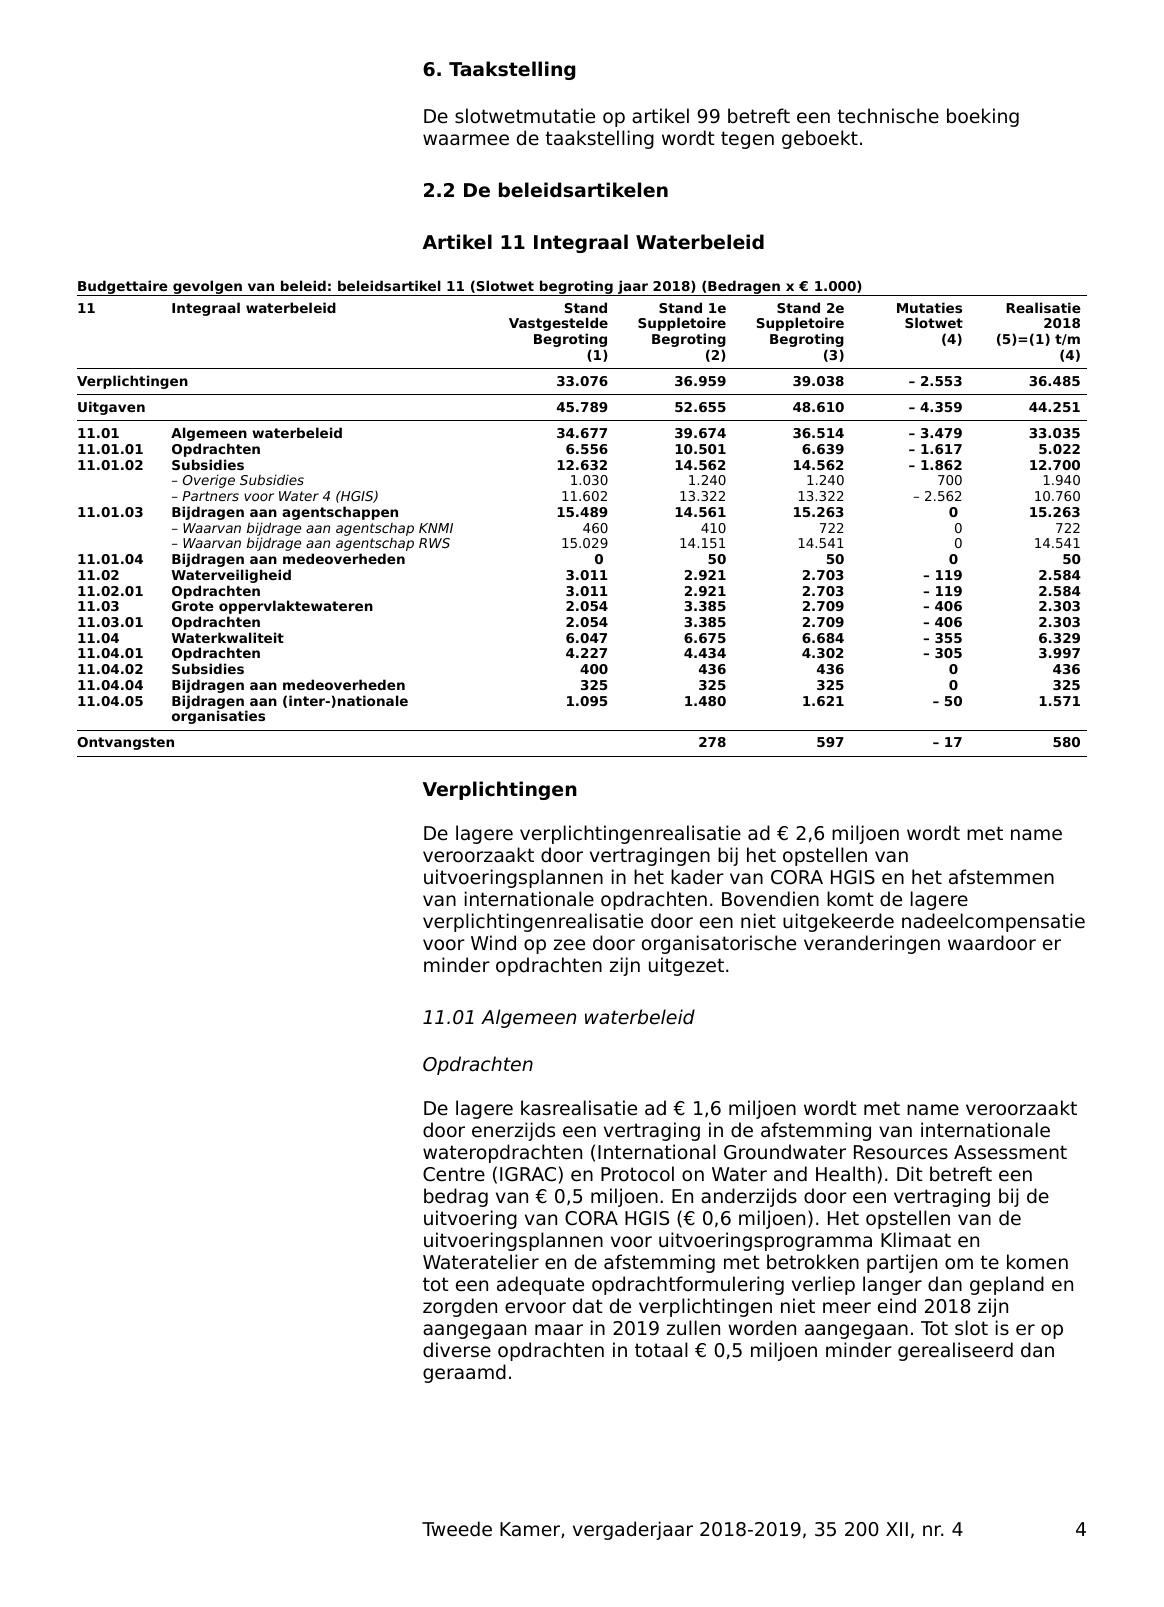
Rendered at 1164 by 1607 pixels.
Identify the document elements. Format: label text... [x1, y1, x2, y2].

table_cell – 3.479 [850, 421, 968, 442]
table_cell [496, 731, 614, 756]
table_cell 44.251 [969, 395, 1087, 420]
table_cell 0 [850, 662, 968, 678]
table_cell 1.095 [496, 694, 614, 729]
table_cell Opdrachten [165, 442, 496, 457]
table_cell 3.385 [614, 615, 732, 631]
table_cell 2.303 [969, 599, 1087, 615]
subtitle 2.2 De beleidsartikelen [422, 180, 1087, 202]
table_cell 1.571 [969, 694, 1087, 729]
table_cell 2.921 [614, 583, 732, 599]
table_cell Bijdragen aan medeoverheden [165, 678, 496, 693]
table_cell 597 [732, 731, 850, 756]
table_cell Stand 2e Suppletoire Begroting (3) [732, 296, 850, 368]
table_cell Realisatie 2018 (5)=(1) t/m (4) [969, 296, 1087, 368]
table_cell 1.621 [732, 694, 850, 729]
table_cell 11.01.02 [77, 458, 165, 473]
subtitle 11.01 Algemeen waterbeleid [422, 1007, 1087, 1029]
table_cell 3.385 [614, 599, 732, 615]
table_cell – 406 [850, 599, 968, 615]
table_cell – Partners voor Water 4 (HGIS) [165, 489, 496, 505]
table_cell 325 [732, 678, 850, 693]
text De slotwetmutatie op artikel 99 betreft een technische boeking waarmee de taakstelling wordt tegen geboekt. [422, 106, 1087, 150]
table_cell – 1.862 [850, 458, 968, 473]
table_cell 14.151 [614, 536, 732, 552]
table_cell – Overige Subsidies [165, 473, 496, 489]
table_cell Ontvangsten [77, 731, 496, 756]
table_cell 11.01.03 [77, 505, 165, 520]
table_cell 3.997 [969, 646, 1087, 662]
table_cell [77, 489, 165, 505]
table_cell 11.602 [496, 489, 614, 505]
table_header Budgettaire gevolgen van beleid: beleidsartikel 11 (Slotwet begroting jaar 2018) (Bedragen x € 1.000) [77, 279, 1087, 295]
table_cell 48.610 [732, 395, 850, 420]
table_cell 6.047 [496, 631, 614, 646]
table_cell Bijdragen aan medeoverheden [165, 552, 496, 568]
table_cell 11 [77, 296, 165, 368]
table_cell 11.03.01 [77, 615, 165, 631]
table_cell 722 [969, 520, 1087, 536]
table_cell 39.038 [732, 369, 850, 394]
table_cell 6.684 [732, 631, 850, 646]
table_cell 36.485 [969, 369, 1087, 394]
table_cell 11.01 [77, 421, 165, 442]
table_cell Opdrachten [165, 583, 496, 599]
table_cell 14.561 [614, 505, 732, 520]
table_cell – 119 [850, 568, 968, 583]
table_cell Integraal waterbeleid [165, 296, 496, 368]
table_cell 34.677 [496, 421, 614, 442]
table_cell 14.541 [969, 536, 1087, 552]
table_cell 4.434 [614, 646, 732, 662]
table_cell 6.675 [614, 631, 732, 646]
table_cell 14.562 [614, 458, 732, 473]
table_cell 2.709 [732, 615, 850, 631]
table_cell 2.054 [496, 599, 614, 615]
table_cell Stand Vastgestelde Begroting (1) [496, 296, 614, 368]
table_cell [77, 536, 165, 552]
table_cell Subsidies [165, 458, 496, 473]
table_cell – 50 [850, 694, 968, 729]
table_cell 11.04 [77, 631, 165, 646]
table_cell 15.263 [969, 505, 1087, 520]
text De lagere verplichtingenrealisatie ad € 2,6 miljoen wordt met name veroorzaakt door vertragingen bij het opstellen van uitvoeringsplannen in het kader van CORA HGIS en het afstemmen van internationale opdrachten. Bovendien komt de lagere verplichtingenrealisatie door een niet uitgekeerde nadeelcompensatie voor Wind op zee door organisatorische veranderingen waardoor er minder opdrachten zijn uitgezet. [422, 823, 1087, 977]
table_cell 2.709 [732, 599, 850, 615]
subtitle Opdrachten [422, 1054, 1087, 1076]
table_cell 410 [614, 520, 732, 536]
table_cell 325 [969, 678, 1087, 693]
table_cell 52.655 [614, 395, 732, 420]
table_cell – 2.553 [850, 369, 968, 394]
table_cell 436 [614, 662, 732, 678]
table_cell 460 [496, 520, 614, 536]
table_cell – 17 [850, 731, 968, 756]
table_cell 14.541 [732, 536, 850, 552]
table_cell – 4.359 [850, 395, 968, 420]
table_cell 13.322 [732, 489, 850, 505]
table_cell 6.329 [969, 631, 1087, 646]
table_cell 2.584 [969, 568, 1087, 583]
table_cell – 119 [850, 583, 968, 599]
table_cell Algemeen waterbeleid [165, 421, 496, 442]
table_cell 325 [496, 678, 614, 693]
table_cell Mutaties Slotwet (4) [850, 296, 968, 368]
table_cell 2.584 [969, 583, 1087, 599]
table_cell 436 [732, 662, 850, 678]
table_cell Grote oppervlaktewateren [165, 599, 496, 615]
table_cell 5.022 [969, 442, 1087, 457]
table_cell [77, 473, 165, 489]
table_cell 722 [732, 520, 850, 536]
table_cell 45.789 [496, 395, 614, 420]
table_cell 11.02.01 [77, 583, 165, 599]
table_cell 278 [614, 731, 732, 756]
table_cell 11.04.02 [77, 662, 165, 678]
table_cell – 355 [850, 631, 968, 646]
table_cell 50 [614, 552, 732, 568]
table_cell – Waarvan bijdrage aan agentschap RWS [165, 536, 496, 552]
table_cell 2.703 [732, 583, 850, 599]
table_cell 325 [614, 678, 732, 693]
table_cell Uitgaven [77, 395, 496, 420]
table_cell 0 [850, 552, 968, 568]
table_cell Opdrachten [165, 615, 496, 631]
table_cell 2.054 [496, 615, 614, 631]
table_cell 36.514 [732, 421, 850, 442]
table_cell 6.639 [732, 442, 850, 457]
table_cell 11.02 [77, 568, 165, 583]
table_cell 3.011 [496, 583, 614, 599]
table_cell 11.01.01 [77, 442, 165, 457]
table_cell 0 [850, 536, 968, 552]
table_cell 12.700 [969, 458, 1087, 473]
table_cell 15.489 [496, 505, 614, 520]
table_cell – 305 [850, 646, 968, 662]
table_cell 2.921 [614, 568, 732, 583]
table_cell 2.703 [732, 568, 850, 583]
table_cell 400 [496, 662, 614, 678]
table_cell 10.760 [969, 489, 1087, 505]
table_cell Opdrachten [165, 646, 496, 662]
table_cell 15.263 [732, 505, 850, 520]
table_cell 36.959 [614, 369, 732, 394]
table_cell – 1.617 [850, 442, 968, 457]
table_cell 0 [496, 552, 614, 568]
subtitle 6. Taakstelling [422, 59, 1087, 81]
table_cell 1.030 [496, 473, 614, 489]
table_cell Waterkwaliteit [165, 631, 496, 646]
table_cell Bijdragen aan agentschappen [165, 505, 496, 520]
table_cell 4.227 [496, 646, 614, 662]
table_cell 1.940 [969, 473, 1087, 489]
table_cell 4.302 [732, 646, 850, 662]
table_cell 11.04.05 [77, 694, 165, 729]
table_cell 0 [850, 505, 968, 520]
table_cell 436 [969, 662, 1087, 678]
table_cell 1.480 [614, 694, 732, 729]
table_cell 2.303 [969, 615, 1087, 631]
table_cell [77, 520, 165, 536]
table_cell 0 [850, 678, 968, 693]
table_cell 13.322 [614, 489, 732, 505]
table_cell 15.029 [496, 536, 614, 552]
text De lagere kasrealisatie ad € 1,6 miljoen wordt met name veroorzaakt door enerzijds een vertraging in de afstemming van internationale wateropdrachten (International Groundwater Resources Assessment Centre (IGRAC) en Protocol on Water and Health). Dit betreft een bedrag van € 0,5 miljoen. En anderzijds door een vertraging bij de uitvoering van CORA HGIS (€ 0,6 miljoen). Het opstellen van de uitvoeringsplannen voor uitvoeringsprogramma Klimaat en Wateratelier en de afstemming met betrokken partijen om te komen tot een adequate opdrachtformulering verliep langer dan gepland en zorgden ervoor dat de verplichtingen niet meer eind 2018 zijn aangegaan maar in 2019 zullen worden aangegaan. Tot slot is er op diverse opdrachten in totaal € 0,5 miljoen minder gerealiseerd dan geraamd. [422, 1098, 1087, 1384]
table_cell 6.556 [496, 442, 614, 457]
table_cell 50 [969, 552, 1087, 568]
table_cell 14.562 [732, 458, 850, 473]
table_cell 33.035 [969, 421, 1087, 442]
subtitle Verplichtingen [422, 779, 1087, 801]
subtitle Artikel 11 Integraal Waterbeleid [422, 232, 1087, 254]
table_cell Bijdragen aan (inter-)nationale organisaties [165, 694, 496, 729]
table_cell 11.01.04 [77, 552, 165, 568]
table_cell 1.240 [732, 473, 850, 489]
table_cell 10.501 [614, 442, 732, 457]
table_cell – 2.562 [850, 489, 968, 505]
table_cell 39.674 [614, 421, 732, 442]
table_cell Subsidies [165, 662, 496, 678]
table_cell 33.076 [496, 369, 614, 394]
table_cell Verplichtingen [77, 369, 496, 394]
table_cell Stand 1e Suppletoire Begroting (2) [614, 296, 732, 368]
table_cell 1.240 [614, 473, 732, 489]
table_cell 0 [850, 520, 968, 536]
table_cell – Waarvan bijdrage aan agentschap KNMI [165, 520, 496, 536]
table_cell 11.03 [77, 599, 165, 615]
table_cell – 406 [850, 615, 968, 631]
table_cell 50 [732, 552, 850, 568]
table_cell 580 [969, 731, 1087, 756]
table_cell Waterveiligheid [165, 568, 496, 583]
table_cell 11.04.04 [77, 678, 165, 693]
table_cell 3.011 [496, 568, 614, 583]
table_cell 12.632 [496, 458, 614, 473]
table_cell 11.04.01 [77, 646, 165, 662]
table_cell 700 [850, 473, 968, 489]
